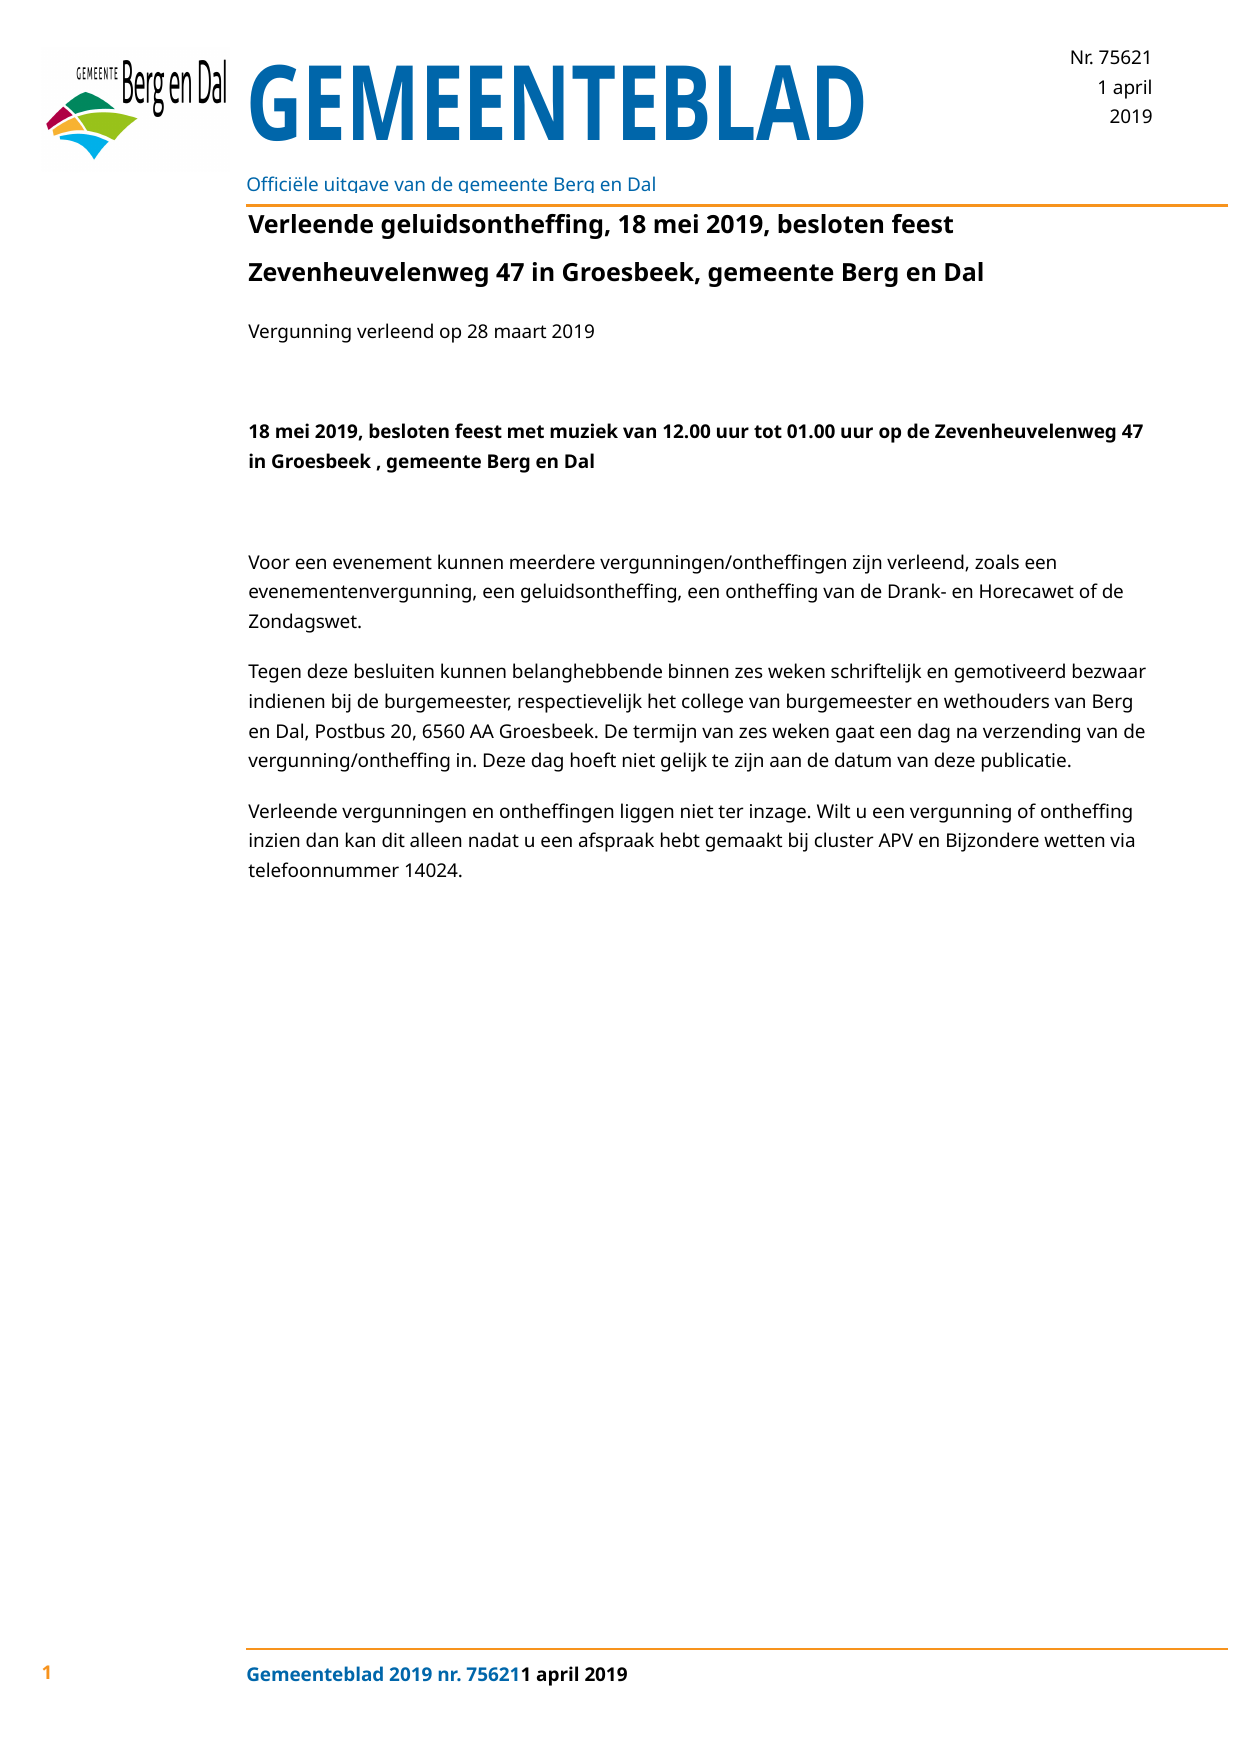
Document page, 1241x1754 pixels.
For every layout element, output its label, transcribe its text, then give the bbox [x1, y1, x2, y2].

text Verleende geluidsontheffing, 18 mei 2019, besloten feest Zevenheuvelenweg 47 in Groesbeek, gemeente Berg en Dal [248, 207, 1152, 288]
text Verleende vergunningen en ontheffingen liggen niet ter inzage. Wilt u een vergunning of ontheffing inzien dan kan dit alleen nadat u een afspraak hebt gemaakt bij cluster APV en Bijzondere wetten via telefoonnummer 14024. [248, 798, 1152, 883]
text Tegen deze besluiten kunnen belanghebbende binnen zes weken schriftelijk en gemotiveerd bezwaar indienen bij de burgemeester, respectievelijk het college van burgemeester en wethouders van Berg en Dal, Postbus 20, 6560 AA Groesbeek. De termijn van zes weken gaat een dag na verzending van de vergunning/ontheffing in. Deze dag hoeft niet gelijk te zijn aan de datum van deze publicatie. [248, 659, 1152, 773]
text Vergunning verleend op 28 maart 2019 [248, 318, 1152, 344]
text Voor een evenement kunnen meerdere vergunningen/ontheffingen zijn verleend, zoals een evenementenvergunning, een geluidsontheffing, een ontheffing van de Drank- en Horecawet of de Zondagswet. [248, 549, 1152, 634]
picture [41, 47, 231, 172]
text 18 mei 2019, besloten feest met muziek van 12.00 uur tot 01.00 uur op de Zevenheuvelenweg 47 in Groesbeek , gemeente Berg en Dal [248, 419, 1152, 474]
